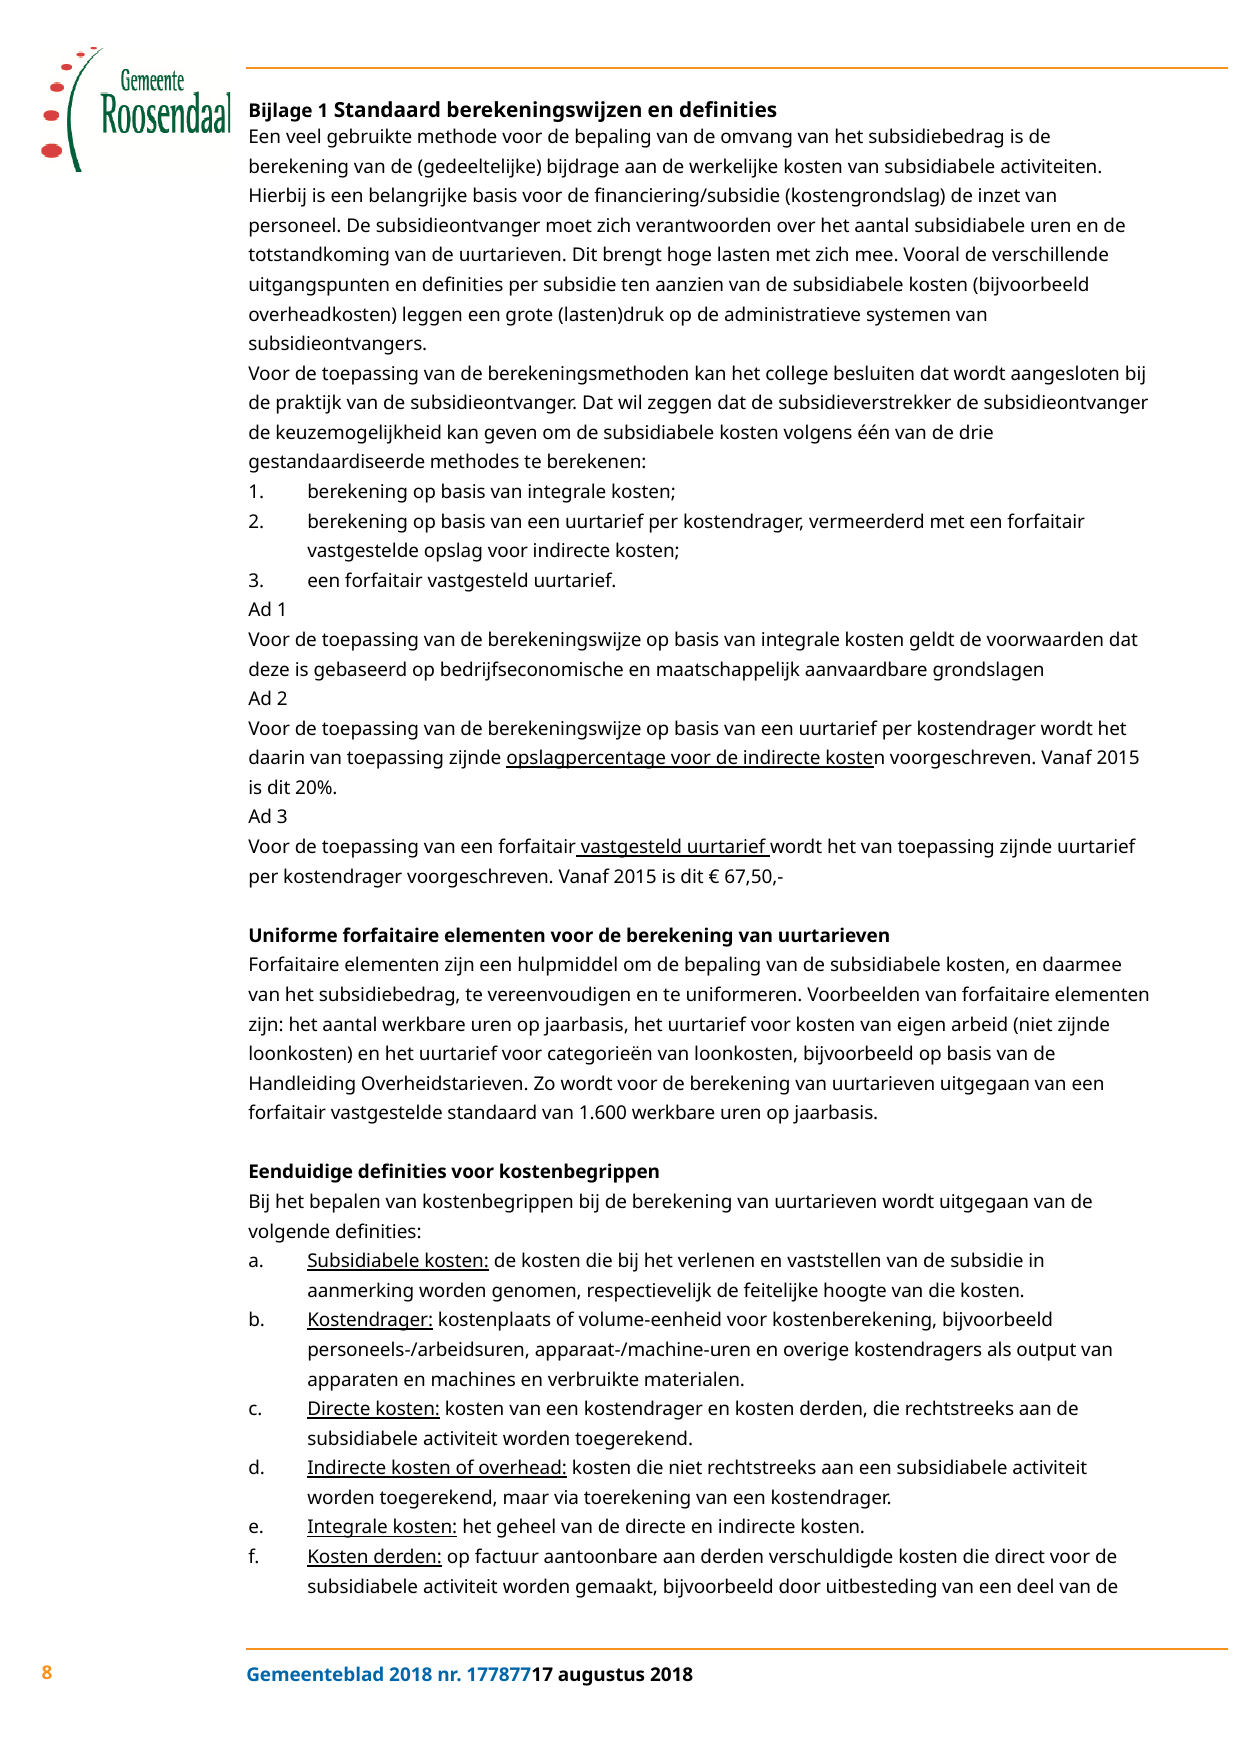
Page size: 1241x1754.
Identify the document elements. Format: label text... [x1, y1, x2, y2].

list Integrale kosten: het geheel van de directe en indirecte kosten. [248, 1514, 1152, 1539]
text Een veel gebruikte methode voor de bepaling van de omvang van het subsidiebedrag is de berekening van de (gedeeltelijke) bijdrage aan de werkelijke kosten van subsidiabele activiteiten. Hierbij is een belangrijke basis voor de financiering/subsidie (kostengrondslag) de inzet van personeel. De subsidieontvanger moet zich verantwoorden over het aantal subsidiabele uren en de totstandkoming van de uurtarieven. Dit brengt hoge lasten met zich mee. Vooral de verschillende uitgangspunten en definities per subsidie ten aanzien van de subsidiabele kosten (bijvoorbeeld overheadkosten) leggen een grote (lasten)druk op de administratieve systemen van subsidieontvangers. [248, 123, 1152, 356]
list Subsidiabele kosten: de kosten die bij het verlenen en vaststellen van de subsidie in aanmerking worden genomen, respectievelijk de feitelijke hoogte van die kosten. [248, 1247, 1152, 1303]
text Forfaitaire elementen zijn een hulpmiddel om de bepaling van de subsidiabele kosten, en daarmee van het subsidiebedrag, te vereenvoudigen en te uniformeren. Voorbeelden van forfaitaire elementen zijn: het aantal werkbare uren op jaarbasis, het uurtarief voor kosten van eigen arbeid (niet zijnde loonkosten) en het uurtarief voor categorieën van loonkosten, bijvoorbeeld op basis van de Handleiding Overheidstarieven. Zo wordt voor de berekening van uurtarieven uitgegaan van een forfaitair vastgestelde standaard van 1.600 werkbare uren op jaarbasis. [248, 952, 1152, 1125]
text Ad 2 [248, 685, 1152, 711]
text Voor de toepassing van de berekeningswijze op basis van integrale kosten geldt de voorwaarden dat deze is gebaseerd op bedrijfseconomische en maatschappelijk aanvaardbare grondslagen [248, 626, 1152, 682]
list Kosten derden: op factuur aantoonbare aan derden verschuldigde kosten die direct voor de subsidiabele activiteit worden gemaakt, bijvoorbeeld door uitbesteding van een deel van de [248, 1543, 1152, 1599]
text Voor de toepassing van de berekeningswijze op basis van een uurtarief per kostendrager wordt het daarin van toepassing zijnde opslagpercentage voor de indirecte kosten voorgeschreven. Vanaf 2015 is dit 20%. [248, 715, 1152, 800]
text Ad 1 [248, 597, 1152, 622]
text Uniforme forfaitaire elementen voor de berekening van uurtarieven [248, 922, 1152, 948]
list een forfaitair vastgesteld uurtarief. [248, 567, 1152, 593]
list Directe kosten: kosten van een kostendrager en kosten derden, die rechtstreeks aan de subsidiabele activiteit worden toegerekend. [248, 1395, 1152, 1451]
text Eenduidige definities voor kostenbegrippen [248, 1159, 1152, 1184]
list berekening op basis van integrale kosten; [248, 478, 1152, 504]
text Ad 3 [248, 804, 1152, 829]
list Indirecte kosten of overhead: kosten die niet rechtstreeks aan een subsidiabele activiteit worden toegerekend, maar via toerekening van een kostendrager. [248, 1454, 1152, 1510]
list berekening op basis van een uurtarief per kostendrager, vermeerderd met een forfaitair vastgestelde opslag voor indirecte kosten; [248, 508, 1152, 563]
text Bij het bepalen van kostenbegrippen bij de berekening van uurtarieven wordt uitgegaan van de volgende definities: [248, 1188, 1152, 1244]
list Kostendrager: kostenplaats of volume-eenheid voor kostenberekening, bijvoorbeeld personeels-/arbeidsuren, apparaat-/machine-uren en overige kostendragers als output van apparaten en machines en verbruikte materialen. [248, 1307, 1152, 1392]
text Bijlage 1 Standaard berekeningswijzen en definities [248, 95, 1152, 123]
picture [41, 47, 231, 172]
text Voor de toepassing van de berekeningsmethoden kan het college besluiten dat wordt aangesloten bij de praktijk van de subsidieontvanger. Dat wil zeggen dat de subsidieverstrekker de subsidieontvanger de keuzemogelijkheid kan geven om de subsidiabele kosten volgens één van de drie gestandaardiseerde methodes te berekenen: [248, 360, 1152, 474]
text Voor de toepassing van een forfaitair vastgesteld uurtarief wordt het van toepassing zijnde uurtarief per kostendrager voorgeschreven. Vanaf 2015 is dit € 67,50,- [248, 833, 1152, 889]
